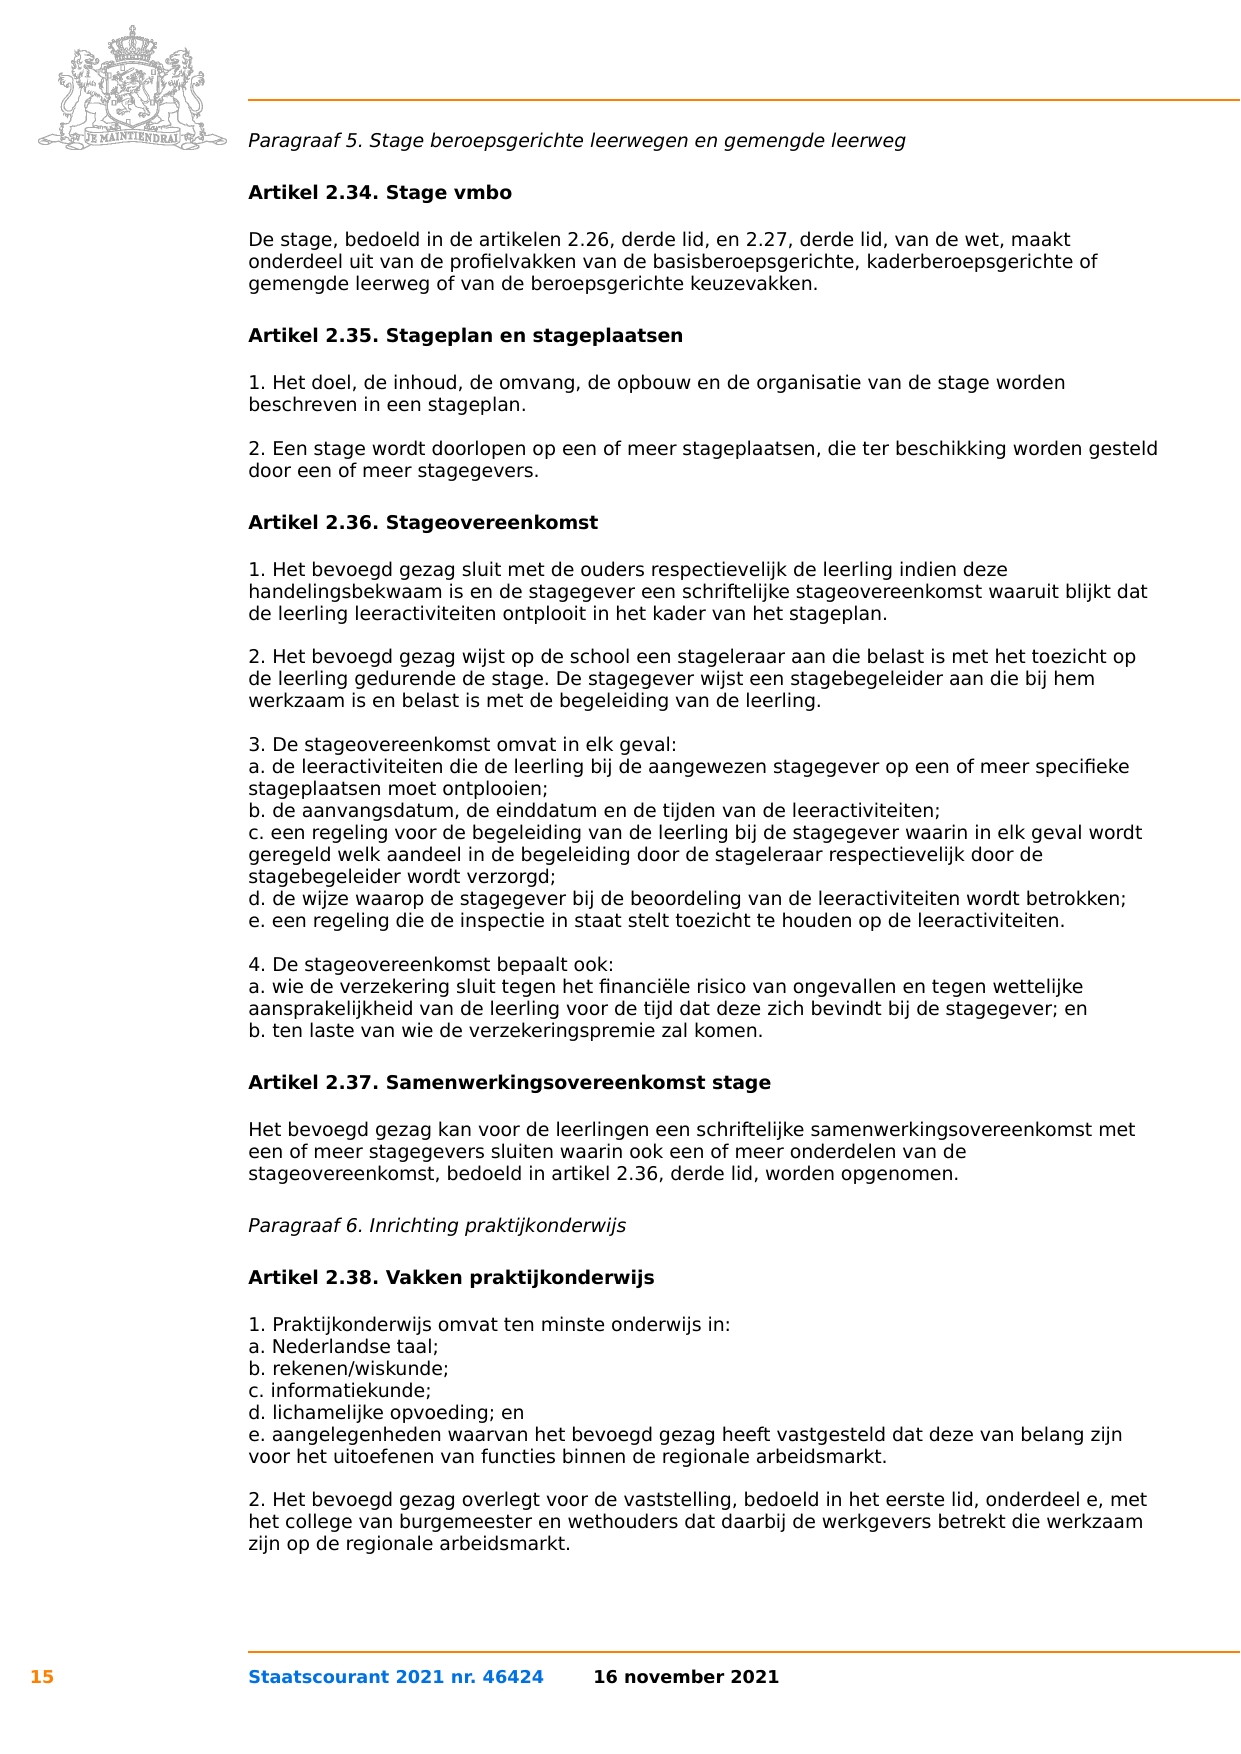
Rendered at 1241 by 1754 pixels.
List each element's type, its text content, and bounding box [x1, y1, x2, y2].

subtitle Paragraaf 5. Stage beroepsgerichte leerwegen en gemengde leerweg [248, 130, 1163, 152]
text e. aangelegenheden waarvan het bevoegd gezag heeft vastgesteld dat deze van belang zijn voor het uitoefenen van functies binnen de regionale arbeidsmarkt. [248, 1423, 1163, 1467]
picture [38, 25, 227, 150]
text d. lichamelijke opvoeding; en [248, 1402, 1163, 1423]
text De stage, bedoeld in de artikelen 2.26, derde lid, en 2.27, derde lid, van de wet, maakt onderdeel uit van de profielvakken van de basisberoepsgerichte, kaderberoepsgerichte of gemengde leerweg of van de beroepsgerichte keuzevakken. [248, 229, 1163, 295]
text d. de wijze waarop de stagegever bij de beoordeling van de leeractiviteiten wordt betrokken; [248, 888, 1163, 910]
subtitle Artikel 2.36. Stageovereenkomst [248, 512, 1163, 533]
subtitle Artikel 2.34. Stage vmbo [248, 182, 1163, 204]
text Het bevoegd gezag kan voor de leerlingen een schriftelijke samenwerkingsovereenkomst met een of meer stagegevers sluiten waarin ook een of meer onderdelen van de stageovereenkomst, bedoeld in artikel 2.36, derde lid, worden opgenomen. [248, 1119, 1163, 1185]
text 1. Het bevoegd gezag sluit met de ouders respectievelijk de leerling indien deze handelingsbekwaam is en de stagegever een schriftelijke stageovereenkomst waaruit blijkt dat de leerling leeractiviteiten ontplooit in het kader van het stageplan. [248, 558, 1163, 624]
subtitle Paragraaf 6. Inrichting praktijkonderwijs [248, 1215, 1163, 1237]
text 2. Het bevoegd gezag wijst op de school een stageleraar aan die belast is met het toezicht op de leerling gedurende de stage. De stagegever wijst een stagebegeleider aan die bij hem werkzaam is en belast is met de begeleiding van de leerling. [248, 646, 1163, 712]
text a. Nederlandse taal; [248, 1336, 1163, 1358]
text e. een regeling die de inspectie in staat stelt toezicht te houden op de leeractiviteiten. [248, 910, 1163, 932]
subtitle Artikel 2.38. Vakken praktijkonderwijs [248, 1267, 1163, 1289]
text c. informatiekunde; [248, 1379, 1163, 1402]
text 3. De stageovereenkomst omvat in elk geval: [248, 734, 1163, 756]
text b. de aanvangsdatum, de einddatum en de tijden van de leeractiviteiten; [248, 800, 1163, 822]
text 4. De stageovereenkomst bepaalt ook: [248, 954, 1163, 976]
text 1. Praktijkonderwijs omvat ten minste onderwijs in: [248, 1314, 1163, 1336]
text 2. Het bevoegd gezag overlegt voor de vaststelling, bedoeld in het eerste lid, onderdeel e, met het college van burgemeester en wethouders dat daarbij de werkgevers betrekt die werkzaam zijn op de regionale arbeidsmarkt. [248, 1489, 1163, 1555]
text a. wie de verzekering sluit tegen het financiële risico van ongevallen en tegen wettelijke aansprakelijkheid van de leerling voor de tijd dat deze zich bevindt bij de stagegever; en [248, 976, 1163, 1020]
text b. rekenen/wiskunde; [248, 1358, 1163, 1379]
text 2. Een stage wordt doorlopen op een of meer stageplaatsen, die ter beschikking worden gesteld door een of meer stagegevers. [248, 438, 1163, 482]
text a. de leeractiviteiten die de leerling bij de aangewezen stagegever op een of meer specifieke stageplaatsen moet ontplooien; [248, 756, 1163, 800]
text 1. Het doel, de inhoud, de omvang, de opbouw en de organisatie van de stage worden beschreven in een stageplan. [248, 372, 1163, 416]
text c. een regeling voor de begeleiding van de leerling bij de stagegever waarin in elk geval wordt geregeld welk aandeel in de begeleiding door de stageleraar respectievelijk door de stagebegeleider wordt verzorgd; [248, 822, 1163, 888]
subtitle Artikel 2.35. Stageplan en stageplaatsen [248, 325, 1163, 347]
text b. ten laste van wie de verzekeringspremie zal komen. [248, 1020, 1163, 1042]
subtitle Artikel 2.37. Samenwerkingsovereenkomst stage [248, 1072, 1163, 1094]
